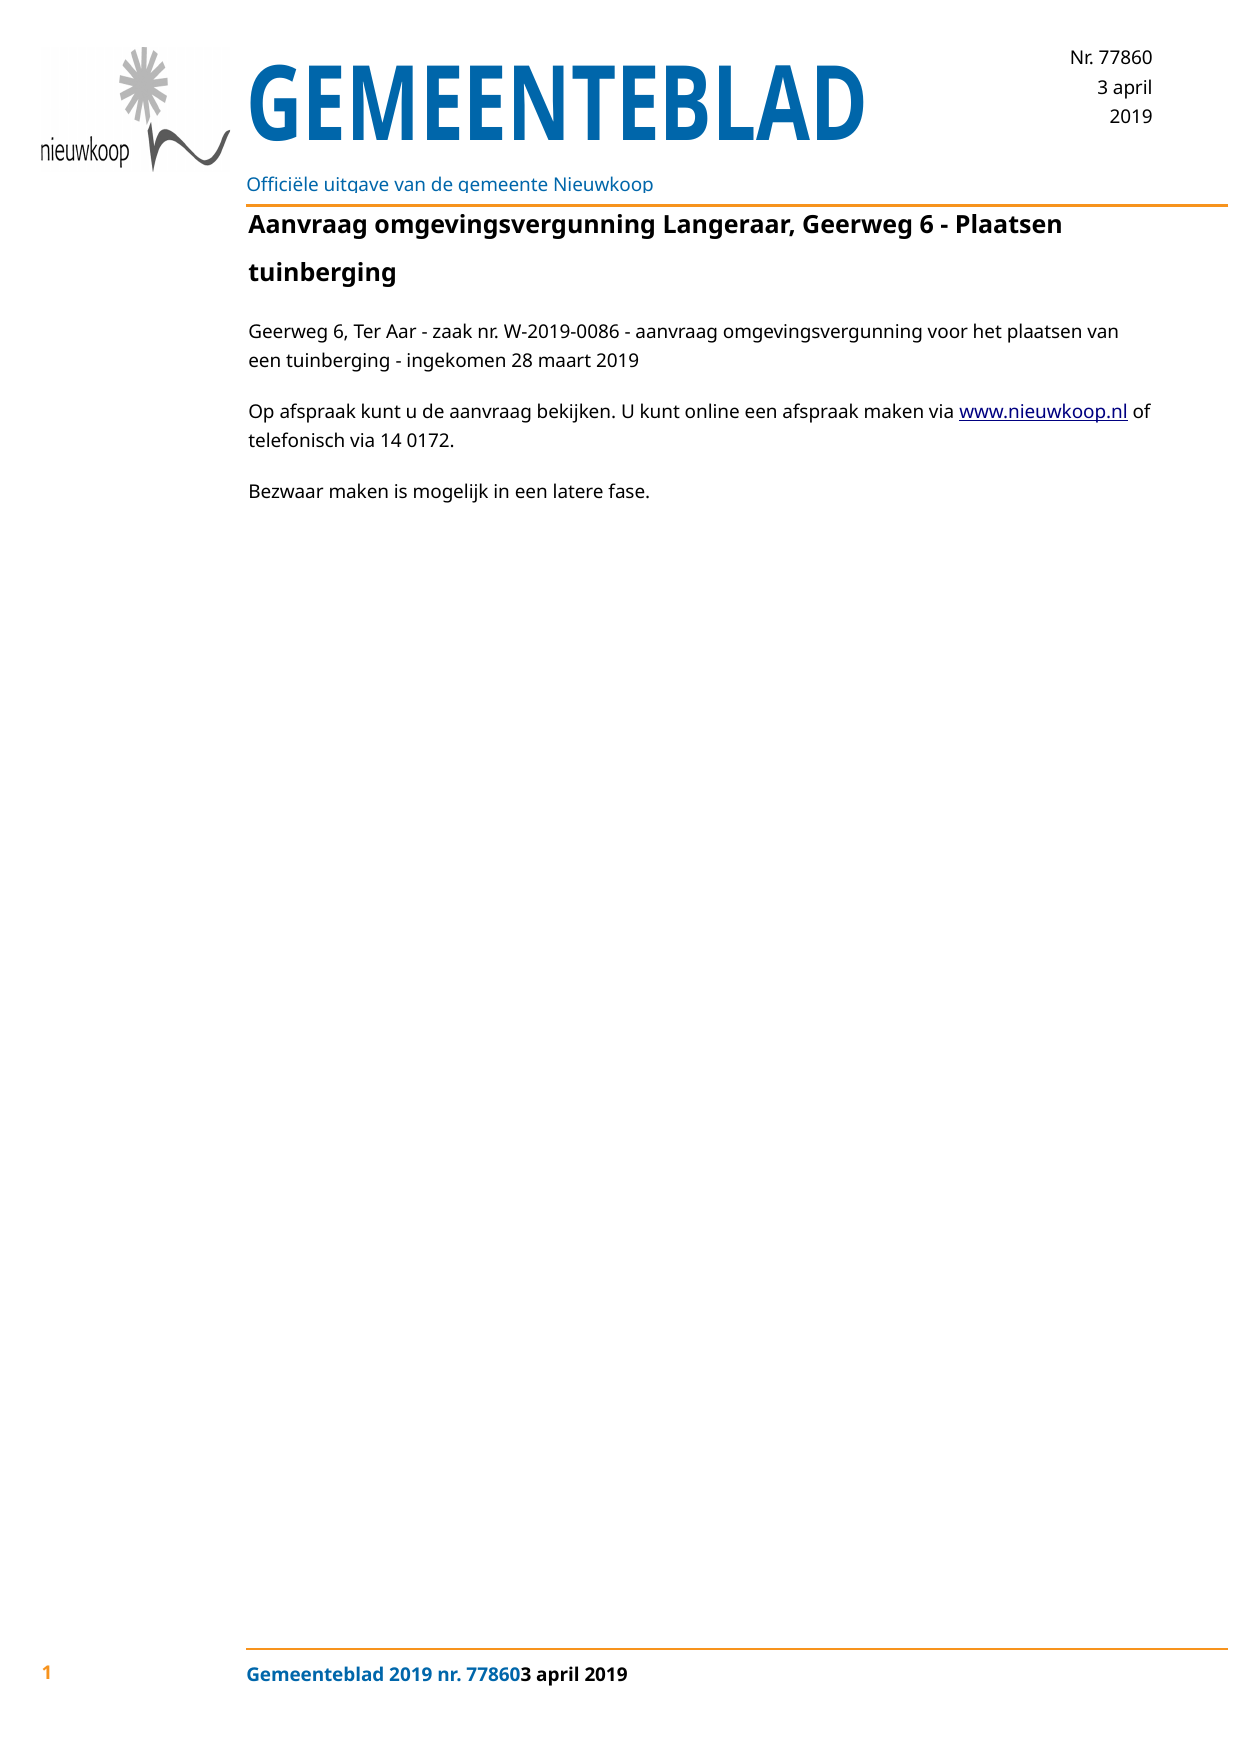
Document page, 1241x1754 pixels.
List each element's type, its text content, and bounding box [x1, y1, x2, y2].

picture [41, 47, 231, 172]
text Aanvraag omgevingsvergunning Langeraar, Geerweg 6 - Plaatsen tuinberging [248, 207, 1152, 288]
text Geerweg 6, Ter Aar - zaak nr. W-2019-0086 - aanvraag omgevingsvergunning voor het plaatsen van een tuinberging - ingekomen 28 maart 2019 [248, 318, 1152, 373]
text Bezwaar maken is mogelijk in een latere fase. [248, 478, 1152, 504]
text Op afspraak kunt u de aanvraag bekijken. U kunt online een afspraak maken via www.nieuwkoop.nl of telefonisch via 14 0172. [248, 398, 1152, 453]
